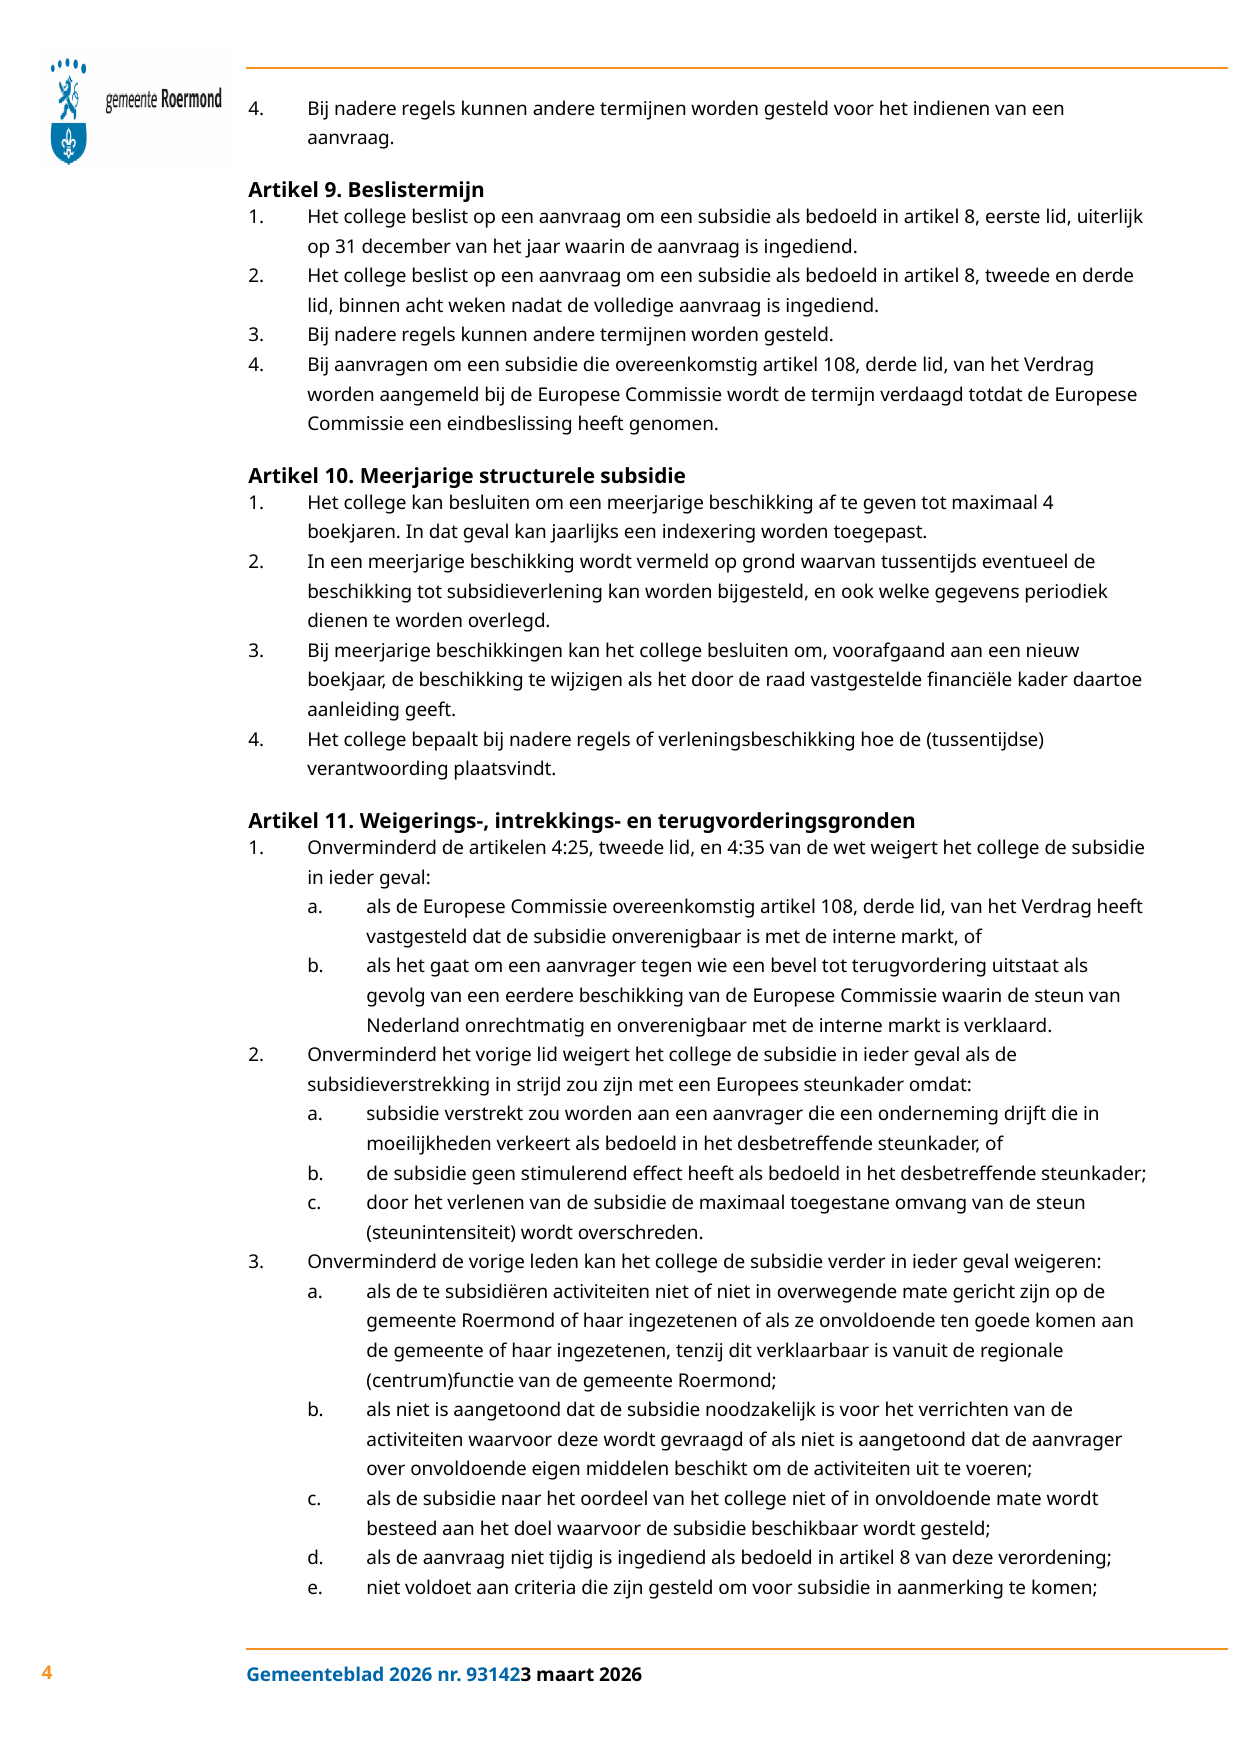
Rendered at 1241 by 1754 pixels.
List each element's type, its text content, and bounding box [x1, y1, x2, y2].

list niet voldoet aan criteria die zijn gesteld om voor subsidie in aanmerking te komen; [307, 1574, 1152, 1599]
list de subsidie geen stimulerend effect heeft als bedoeld in het desbetreffende steunkader; [307, 1160, 1152, 1185]
list Bij meerjarige beschikkingen kan het college besluiten om, voorafgaand aan een nieuw boekjaar, de beschikking te wijzigen als het door de raad vastgestelde financiële kader daartoe aanleiding geeft. [248, 637, 1152, 722]
list Het college bepaalt bij nadere regels of verleningsbeschikking hoe de (tussentijdse) verantwoording plaatsvindt. [248, 726, 1152, 781]
list Bij nadere regels kunnen andere termijnen worden gesteld. [248, 322, 1152, 347]
list In een meerjarige beschikking wordt vermeld op grond waarvan tussentijds eventueel de beschikking tot subsidieverlening kan worden bijgesteld, en ook welke gegevens periodiek dienen te worden overlegd. [248, 548, 1152, 633]
picture [41, 47, 231, 172]
text Artikel 9. Beslistermijn [248, 175, 1152, 203]
list Bij aanvragen om een subsidie die overeenkomstig artikel 108, derde lid, van het Verdrag worden aangemeld bij de Europese Commissie wordt de termijn verdaagd totdat de Europese Commissie een eindbeslissing heeft genomen. [248, 351, 1152, 436]
list Het college beslist op een aanvraag om een subsidie als bedoeld in artikel 8, eerste lid, uiterlijk op 31 december van het jaar waarin de aanvraag is ingediend. [248, 203, 1152, 258]
list als de aanvraag niet tijdig is ingediend als bedoeld in artikel 8 van deze verordening; [307, 1544, 1152, 1570]
text Artikel 10. Meerjarige structurele subsidie [248, 461, 1152, 489]
list Bij nadere regels kunnen andere termijnen worden gesteld voor het indienen van een aanvraag. [248, 95, 1152, 150]
list als niet is aangetoond dat de subsidie noodzakelijk is voor het verrichten van de activiteiten waarvoor deze wordt gevraagd of als niet is aangetoond dat de aanvrager over onvoldoende eigen middelen beschikt om de activiteiten uit te voeren; [307, 1396, 1152, 1481]
text Artikel 11. Weigerings-, intrekkings- en terugvorderingsgronden [248, 806, 1152, 834]
list Onverminderd de artikelen 4:25, tweede lid, en 4:35 van de wet weigert het college de subsidie in ieder geval: [248, 834, 1152, 889]
list subsidie verstrekt zou worden aan een aanvrager die een onderneming drijft die in moeilijkheden verkeert als bedoeld in het desbetreffende steunkader, of [307, 1101, 1152, 1156]
list Het college kan besluiten om een meerjarige beschikking af te geven tot maximaal 4 boekjaren. In dat geval kan jaarlijks een indexering worden toegepast. [248, 489, 1152, 544]
list Het college beslist op een aanvraag om een subsidie als bedoeld in artikel 8, tweede en derde lid, binnen acht weken nadat de volledige aanvraag is ingediend. [248, 262, 1152, 318]
list als de Europese Commissie overeenkomstig artikel 108, derde lid, van het Verdrag heeft vastgesteld dat de subsidie onverenigbaar is met de interne markt, of [307, 893, 1152, 949]
list als de subsidie naar het oordeel van het college niet of in onvoldoende mate wordt besteed aan het doel waarvoor de subsidie beschikbaar wordt gesteld; [307, 1485, 1152, 1540]
list Onverminderd het vorige lid weigert het college de subsidie in ieder geval als de subsidieverstrekking in strijd zou zijn met een Europees steunkader omdat: [248, 1041, 1152, 1097]
list door het verlenen van de subsidie de maximaal toegestane omvang van de steun (steunintensiteit) wordt overschreden. [307, 1189, 1152, 1244]
list als het gaat om een aanvrager tegen wie een bevel tot terugvordering uitstaat als gevolg van een eerdere beschikking van de Europese Commissie waarin de steun van Nederland onrechtmatig en onverenigbaar met de interne markt is verklaard. [307, 953, 1152, 1037]
list als de te subsidiëren activiteiten niet of niet in overwegende mate gericht zijn op de gemeente Roermond of haar ingezetenen of als ze onvoldoende ten goede komen aan de gemeente of haar ingezetenen, tenzij dit verklaarbaar is vanuit de regionale (centrum)functie van de gemeente Roermond; [307, 1278, 1152, 1392]
list Onverminderd de vorige leden kan het college de subsidie verder in ieder geval weigeren: [248, 1248, 1152, 1274]
